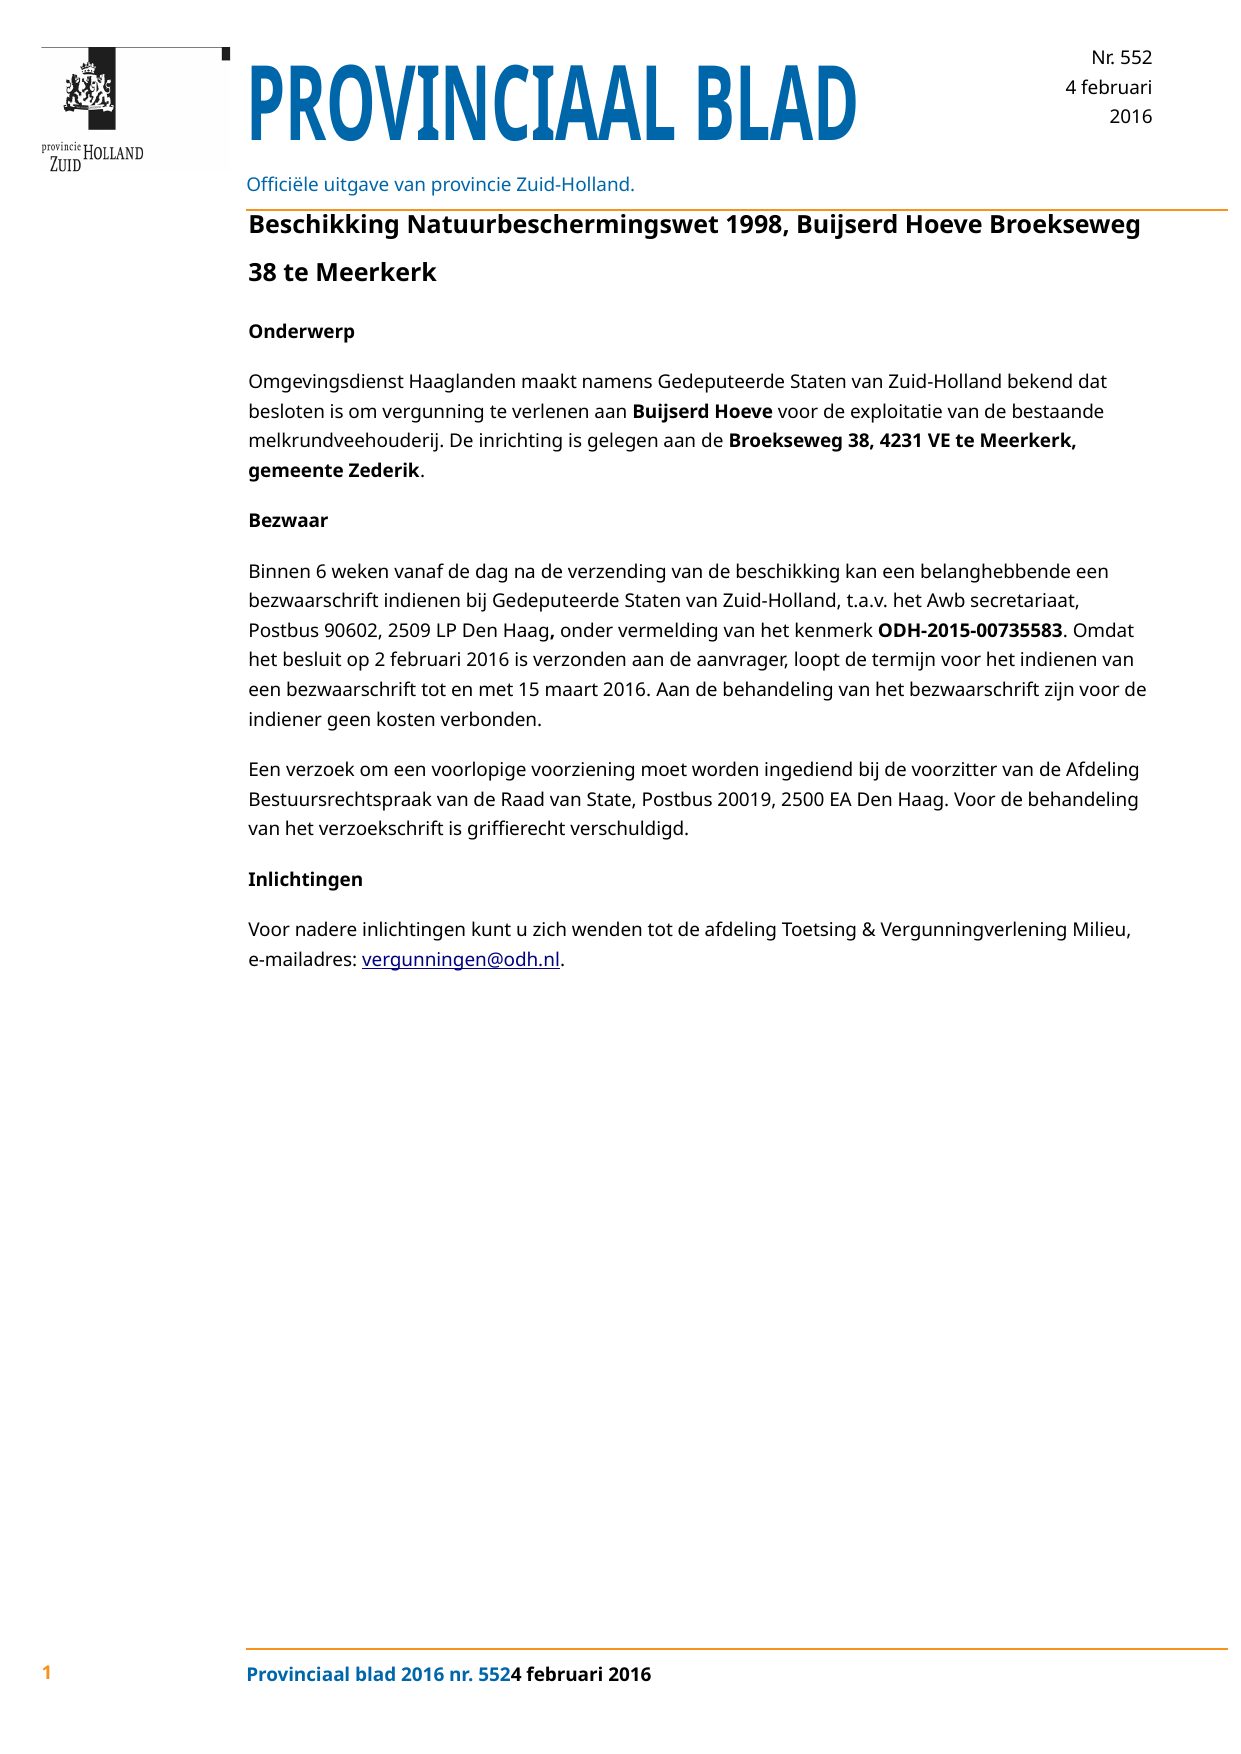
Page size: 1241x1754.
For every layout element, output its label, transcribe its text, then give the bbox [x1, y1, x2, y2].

text Onderwerp [248, 318, 1152, 344]
text Binnen 6 weken vanaf de dag na de verzending van de beschikking kan een belanghebbende een bezwaarschrift indienen bij Gedeputeerde Staten van Zuid-Holland, t.a.v. het Awb secretariaat, Postbus 90602, 2509 LP Den Haag, onder vermelding van het kenmerk ODH-2015-00735583. Omdat het besluit op 2 februari 2016 is verzonden aan de aanvrager, loopt de termijn voor het indienen van een bezwaarschrift tot en met 15 maart 2016. Aan de behandeling van het bezwaarschrift zijn voor de indiener geen kosten verbonden. [248, 558, 1152, 732]
text Voor nadere inlichtingen kunt u zich wenden tot de afdeling Toetsing & Vergunningverlening Milieu, e-mailadres: vergunningen@odh.nl. [248, 916, 1152, 972]
text Een verzoek om een voorlopige voorziening moet worden ingediend bij de voorzitter van de Afdeling Bestuursrechtspraak van de Raad van State, Postbus 20019, 2500 EA Den Haag. Voor de behandeling van het verzoekschrift is griffierecht verschuldigd. [248, 756, 1152, 841]
text Beschikking Natuurbeschermingswet 1998, Buijserd Hoeve Broekseweg 38 te Meerkerk [248, 211, 1152, 288]
text Inlichtingen [248, 866, 1152, 892]
text Omgevingsdienst Haaglanden maakt namens Gedeputeerde Staten van Zuid-Holland bekend dat besloten is om vergunning te verlenen aan Buijserd Hoeve voor de exploitatie van de bestaande melkrundveehouderij. De inrichting is gelegen aan de Broekseweg 38, 4231 VE te Meerkerk, gemeente Zederik. [248, 368, 1152, 483]
text Bezwaar [248, 507, 1152, 533]
picture [41, 47, 231, 172]
